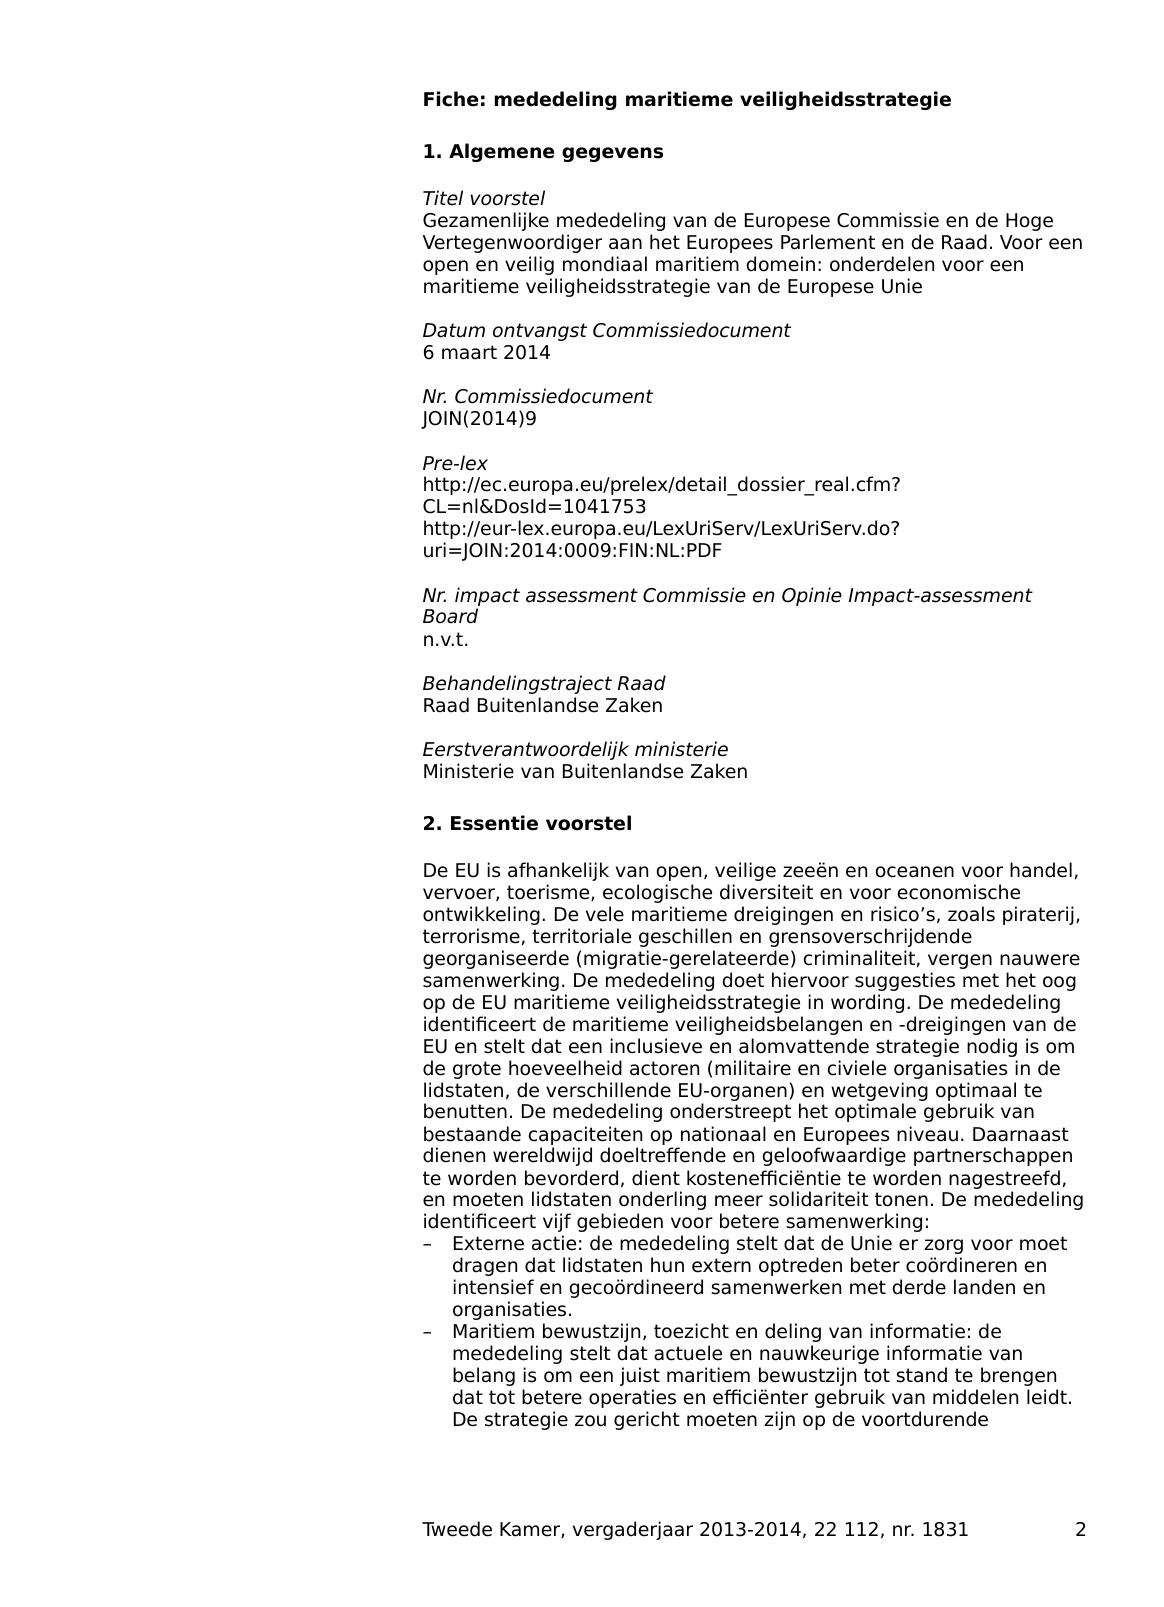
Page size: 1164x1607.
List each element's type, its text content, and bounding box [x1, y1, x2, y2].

text De EU is afhankelijk van open, veilige zeeën en oceanen voor handel, vervoer, toerisme, ecologische diversiteit en voor economische ontwikkeling. De vele maritieme dreigingen en risico’s, zoals piraterij, terrorisme, territoriale geschillen en grensoverschrijdende georganiseerde (migratie-gerelateerde) criminaliteit, vergen nauwere samenwerking. De mededeling doet hiervoor suggesties met het oog op de EU maritieme veiligheidsstrategie in wording. De mededeling identificeert de maritieme veiligheidsbelangen en -dreigingen van de EU en stelt dat een inclusieve en alomvattende strategie nodig is om de grote hoeveelheid actoren (militaire en civiele organisaties in de lidstaten, de verschillende EU-organen) en wetgeving optimaal te benutten. De mededeling onderstreept het optimale gebruik van bestaande capaciteiten op nationaal en Europees niveau. Daarnaast dienen wereldwijd doeltreffende en geloofwaardige partnerschappen te worden bevorderd, dient kostenefficiëntie te worden nagestreefd, en moeten lidstaten onderling meer solidariteit tonen. De mededeling identificeert vijf gebieden voor betere samenwerking: [422, 860, 1087, 1233]
text Behandelingstraject Raad [422, 673, 1087, 694]
text JOIN(2014)9 [422, 408, 1087, 430]
subtitle 2. Essentie voorstel [422, 813, 1087, 835]
text Gezamenlijke mededeling van de Europese Commissie en de Hoge Vertegenwoordiger aan het Europees Parlement en de Raad. Voor een open en veilig mondiaal maritiem domein: onderdelen voor een maritieme veiligheidsstrategie van de Europese Unie [422, 210, 1087, 298]
text Ministerie van Buitenlandse Zaken [422, 761, 1087, 783]
text 6 maart 2014 [422, 342, 1087, 364]
text Raad Buitenlandse Zaken [422, 694, 1087, 717]
text Eerstverantwoordelijk ministerie [422, 739, 1087, 761]
subtitle 1. Algemene gegevens [422, 141, 1087, 163]
text Titel voorstel [422, 188, 1087, 210]
subtitle Fiche: mededeling maritieme veiligheidsstrategie [422, 89, 1087, 111]
text – Maritiem bewustzijn, toezicht en deling van informatie: de mededeling stelt dat actuele en nauwkeurige informatie van belang is om een juist maritiem bewustzijn tot stand te brengen dat tot betere operaties en efficiënter gebruik van middelen leidt. De strategie zou gericht moeten zijn op de voortdurende [422, 1321, 1087, 1431]
text Nr. impact assessment Commissie en Opinie Impact-assessment Board [422, 584, 1087, 628]
text http://ec.europa.eu/prelex/detail_dossier_real.cfm?CL=nl&DosId=1041753 [422, 474, 1087, 518]
text Pre-lex [422, 452, 1087, 474]
text Datum ontvangst Commissiedocument [422, 320, 1087, 342]
text Nr. Commissiedocument [422, 386, 1087, 408]
text http://eur-lex.europa.eu/LexUriServ/LexUriServ.do?uri=JOIN:2014:0009:FIN:NL:PDF [422, 518, 1087, 562]
text n.v.t. [422, 628, 1087, 650]
text – Externe actie: de mededeling stelt dat de Unie er zorg voor moet dragen dat lidstaten hun extern optreden beter coördineren en intensief en gecoördineerd samenwerken met derde landen en organisaties. [422, 1233, 1087, 1321]
